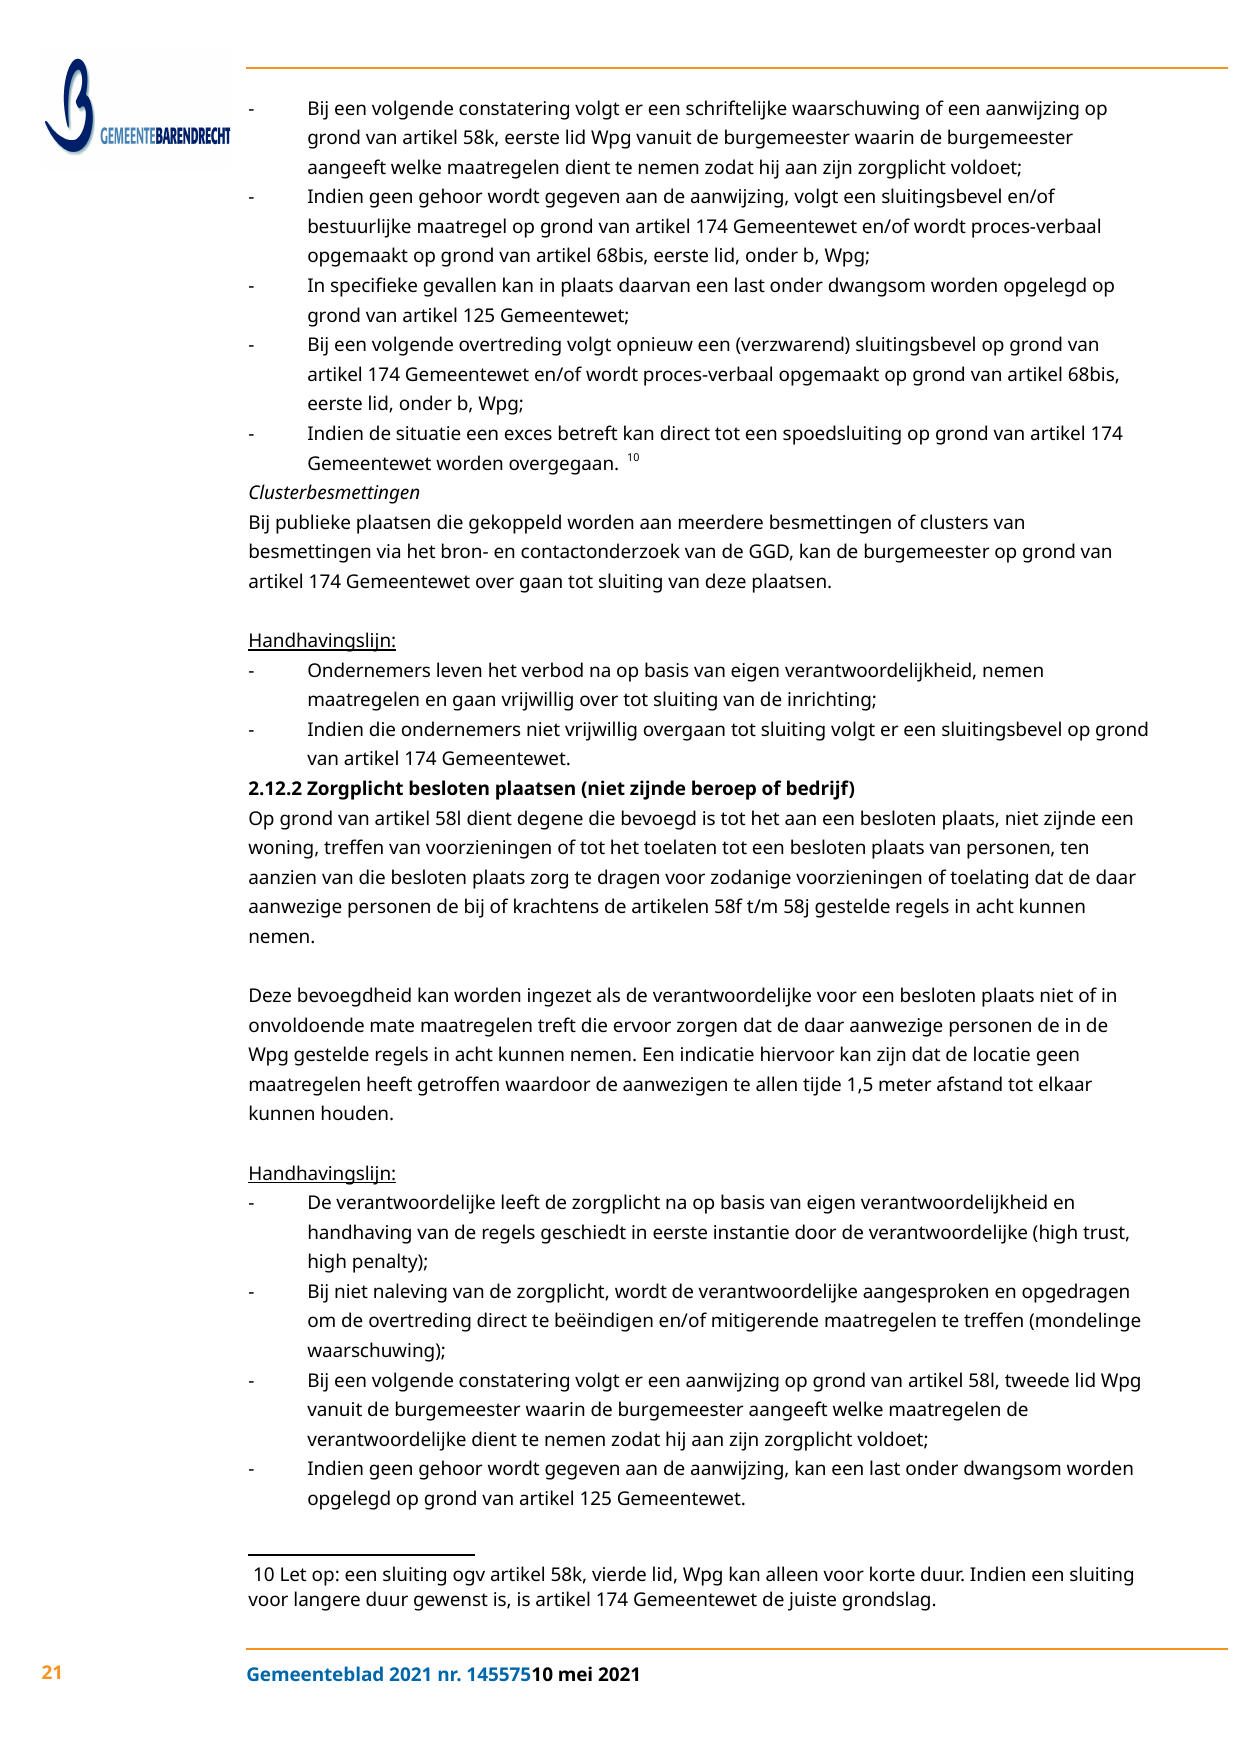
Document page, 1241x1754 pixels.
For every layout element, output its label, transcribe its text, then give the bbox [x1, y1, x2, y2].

list In specifieke gevallen kan in plaats daarvan een last onder dwangsom worden opgelegd op grond van artikel 125 Gemeentewet; [248, 272, 1152, 328]
list Bij een volgende constatering volgt er een schriftelijke waarschuwing of een aanwijzing op grond van artikel 58k, eerste lid Wpg vanuit de burgemeester waarin de burgemeester aangeeft welke maatregelen dient te nemen zodat hij aan zijn zorgplicht voldoet; [248, 95, 1152, 180]
list De verantwoordelijke leeft de zorgplicht na op basis van eigen verantwoordelijkheid en handhaving van de regels geschiedt in eerste instantie door de verantwoordelijke (high trust, high penalty); [248, 1189, 1152, 1274]
text Bij publieke plaatsen die gekoppeld worden aan meerdere besmettingen of clusters van besmettingen via het bron- en contactonderzoek van de GGD, kan de burgemeester op grond van artikel 174 Gemeentewet over gaan tot sluiting van deze plaatsen. [248, 509, 1152, 594]
list Indien geen gehoor wordt gegeven aan de aanwijzing, volgt een sluitingsbevel en/of bestuurlijke maatregel op grond van artikel 174 Gemeentewet en/of wordt proces-verbaal opgemaakt op grond van artikel 68bis, eerste lid, onder b, Wpg; [248, 183, 1152, 268]
text Op grond van artikel 58l dient degene die bevoegd is tot het aan een besloten plaats, niet zijnde een woning, treffen van voorzieningen of tot het toelaten tot een besloten plaats van personen, ten aanzien van die besloten plaats zorg te dragen voor zodanige voorzieningen of toelating dat de daar aanwezige personen de bij of krachtens de artikelen 58f t/m 58j gestelde regels in acht kunnen nemen. [248, 805, 1152, 949]
picture [41, 47, 231, 172]
list Bij een volgende overtreding volgt opnieuw een (verzwarend) sluitingsbevel op grond van artikel 174 Gemeentewet en/of wordt proces-verbaal opgemaakt op grond van artikel 68bis, eerste lid, onder b, Wpg; [248, 331, 1152, 416]
list Bij een volgende constatering volgt er een aanwijzing op grond van artikel 58l, tweede lid Wpg vanuit de burgemeester waarin de burgemeester aangeeft welke maatregelen de verantwoordelijke dient te nemen zodat hij aan zijn zorgplicht voldoet; [248, 1367, 1152, 1452]
text 2.12.2 Zorgplicht besloten plaatsen (niet zijnde beroep of bedrijf) [248, 775, 1152, 801]
list Ondernemers leven het verbod na op basis van eigen verantwoordelijkheid, nemen maatregelen en gaan vrijwillig over tot sluiting van de inrichting; [248, 657, 1152, 712]
list Indien de situatie een exces betreft kan direct tot een spoedsluiting op grond van artikel 174 Gemeentewet worden overgegaan. [248, 420, 1152, 476]
text Handhavingslijn: [248, 1160, 1152, 1186]
text Deze bevoegdheid kan worden ingezet als de verantwoordelijke voor een besloten plaats niet of in onvoldoende mate maatregelen treft die ervoor zorgen dat de daar aanwezige personen de in de Wpg gestelde regels in acht kunnen nemen. Een indicatie hiervoor kan zijn dat de locatie geen maatregelen heeft getroffen waardoor de aanwezigen te allen tijde 1,5 meter afstand tot elkaar kunnen houden. [248, 982, 1152, 1126]
text Clusterbesmettingen [248, 479, 1152, 505]
list Indien geen gehoor wordt gegeven aan de aanwijzing, kan een last onder dwangsom worden opgelegd op grond van artikel 125 Gemeentewet. [248, 1456, 1152, 1511]
list Let op: een sluiting ogv artikel 58k, vierde lid, Wpg kan alleen voor korte duur. Indien een sluiting voor langere duur gewenst is, is artikel 174 Gemeentewet de juiste grondslag. [248, 1561, 1152, 1612]
list Bij niet naleving van de zorgplicht, wordt de verantwoordelijke aangesproken en opgedragen om de overtreding direct te beëindigen en/of mitigerende maatregelen te treffen (mondelinge waarschuwing); [248, 1278, 1152, 1363]
text Handhavingslijn: [248, 627, 1152, 653]
list Indien die ondernemers niet vrijwillig overgaan tot sluiting volgt er een sluitingsbevel op grond van artikel 174 Gemeentewet. [248, 716, 1152, 771]
